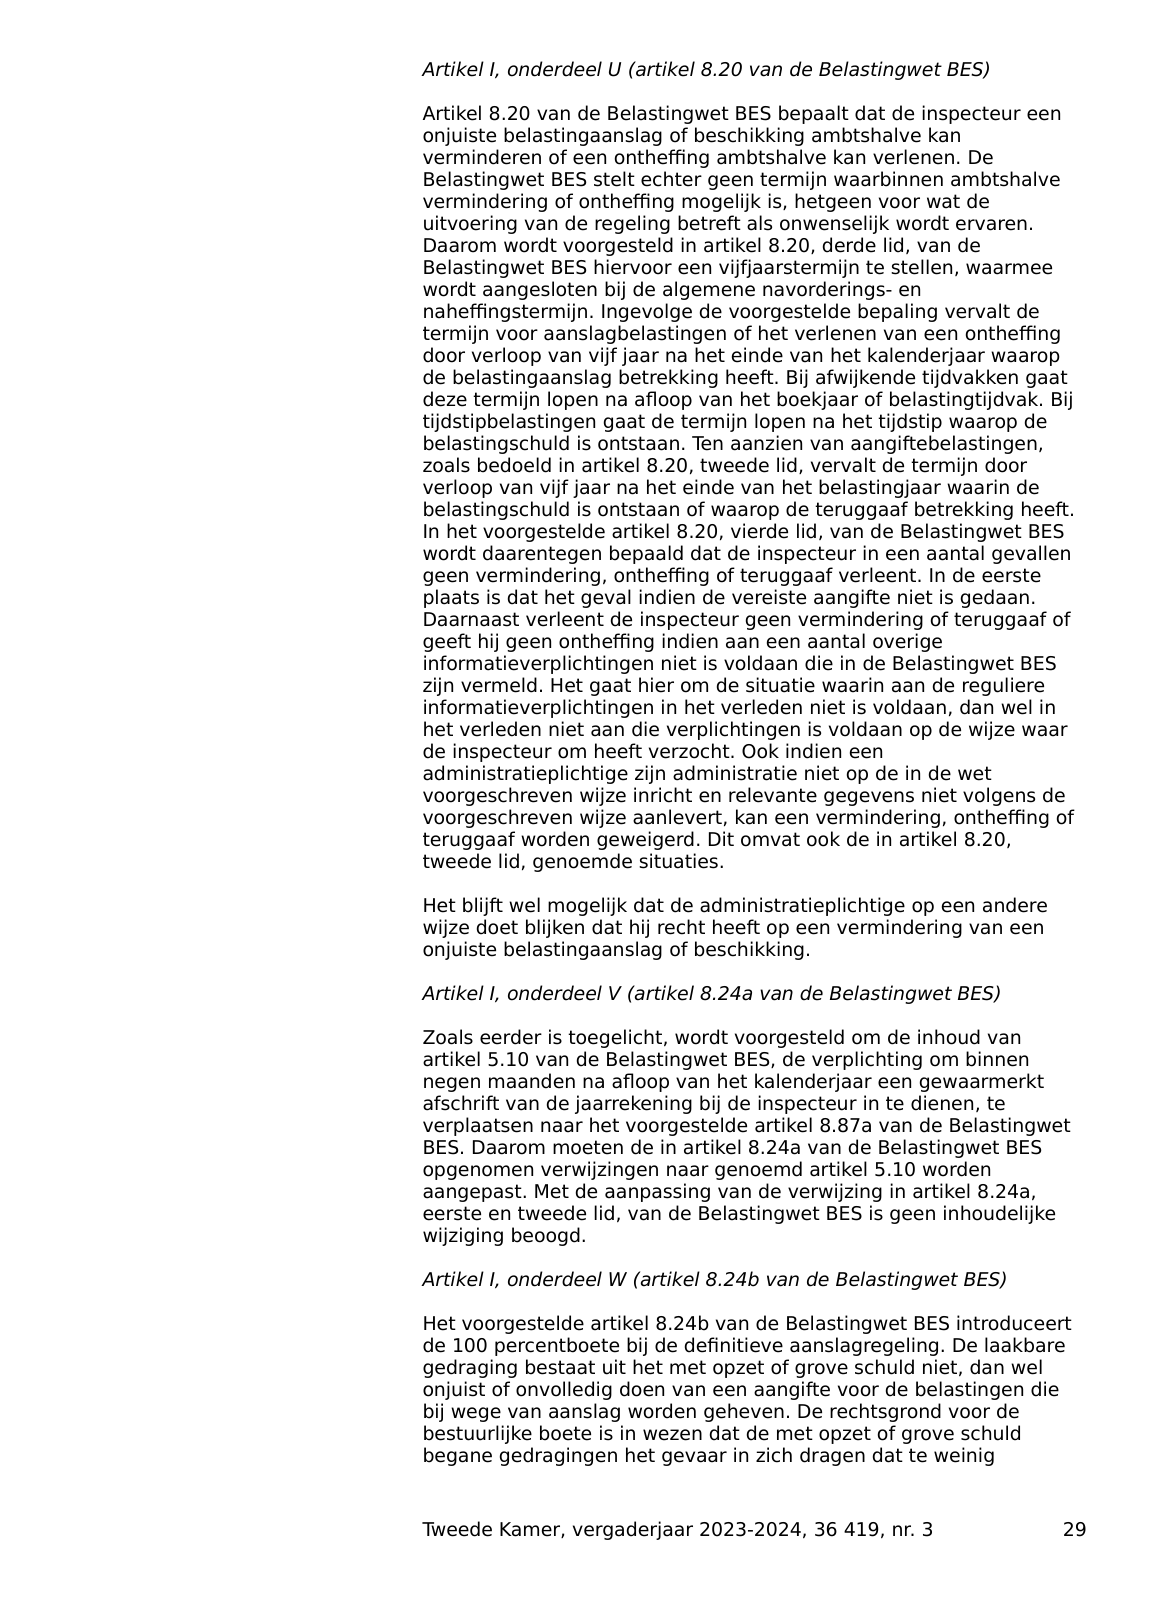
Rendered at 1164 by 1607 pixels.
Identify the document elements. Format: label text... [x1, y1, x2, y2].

text Zoals eerder is toegelicht, wordt voorgesteld om de inhoud van artikel 5.10 van de Belastingwet BES, de verplichting om binnen negen maanden na afloop van het kalenderjaar een gewaarmerkt afschrift van de jaarrekening bij de inspecteur in te dienen, te verplaatsen naar het voorgestelde artikel 8.87a van de Belastingwet BES. Daarom moeten de in artikel 8.24a van de Belastingwet BES opgenomen verwijzingen naar genoemd artikel 5.10 worden aangepast. Met de aanpassing van de verwijzing in artikel 8.24a, eerste en tweede lid, van de Belastingwet BES is geen inhoudelijke wijziging beoogd. [422, 1027, 1087, 1247]
text Het voorgestelde artikel 8.24b van de Belastingwet BES introduceert de 100 percentboete bij de definitieve aanslagregeling. De laakbare gedraging bestaat uit het met opzet of grove schuld niet, dan wel onjuist of onvolledig doen van een aangifte voor de belastingen die bij wege van aanslag worden geheven. De rechtsgrond voor de bestuurlijke boete is in wezen dat de met opzet of grove schuld begane gedragingen het gevaar in zich dragen dat te weinig [422, 1313, 1087, 1467]
subtitle Artikel I, onderdeel W (artikel 8.24b van de Belastingwet BES) [422, 1269, 1087, 1291]
text Artikel 8.20 van de Belastingwet BES bepaalt dat de inspecteur een onjuiste belastingaanslag of beschikking ambtshalve kan verminderen of een ontheffing ambtshalve kan verlenen. De Belastingwet BES stelt echter geen termijn waarbinnen ambtshalve vermindering of ontheffing mogelijk is, hetgeen voor wat de uitvoering van de regeling betreft als onwenselijk wordt ervaren. Daarom wordt voorgesteld in artikel 8.20, derde lid, van de Belastingwet BES hiervoor een vijfjaarstermijn te stellen, waarmee wordt aangesloten bij de algemene navorderings- en naheffingstermijn. Ingevolge de voorgestelde bepaling vervalt de termijn voor aanslagbelastingen of het verlenen van een ontheffing door verloop van vijf jaar na het einde van het kalenderjaar waarop de belastingaanslag betrekking heeft. Bij afwijkende tijdvakken gaat deze termijn lopen na afloop van het boekjaar of belastingtijdvak. Bij tijdstipbelastingen gaat de termijn lopen na het tijdstip waarop de belastingschuld is ontstaan. Ten aanzien van aangiftebelastingen, zoals bedoeld in artikel 8.20, tweede lid, vervalt de termijn door verloop van vijf jaar na het einde van het belastingjaar waarin de belastingschuld is ontstaan of waarop de teruggaaf betrekking heeft. In het voorgestelde artikel 8.20, vierde lid, van de Belastingwet BES wordt daarentegen bepaald dat de inspecteur in een aantal gevallen geen vermindering, ontheffing of teruggaaf verleent. In de eerste plaats is dat het geval indien de vereiste aangifte niet is gedaan. Daarnaast verleent de inspecteur geen vermindering of teruggaaf of geeft hij geen ontheffing indien aan een aantal overige informatieverplichtingen niet is voldaan die in de Belastingwet BES zijn vermeld. Het gaat hier om de situatie waarin aan de reguliere informatieverplichtingen in het verleden niet is voldaan, dan wel in het verleden niet aan die verplichtingen is voldaan op de wijze waar de inspecteur om heeft verzocht. Ook indien een administratieplichtige zijn administratie niet op de in de wet voorgeschreven wijze inricht en relevante gegevens niet volgens de voorgeschreven wijze aanlevert, kan een vermindering, ontheffing of teruggaaf worden geweigerd. Dit omvat ook de in artikel 8.20, tweede lid, genoemde situaties. [422, 103, 1087, 872]
subtitle Artikel I, onderdeel V (artikel 8.24a van de Belastingwet BES) [422, 983, 1087, 1005]
text Het blijft wel mogelijk dat de administratieplichtige op een andere wijze doet blijken dat hij recht heeft op een vermindering van een onjuiste belastingaanslag of beschikking. [422, 895, 1087, 961]
subtitle Artikel I, onderdeel U (artikel 8.20 van de Belastingwet BES) [422, 59, 1087, 81]
